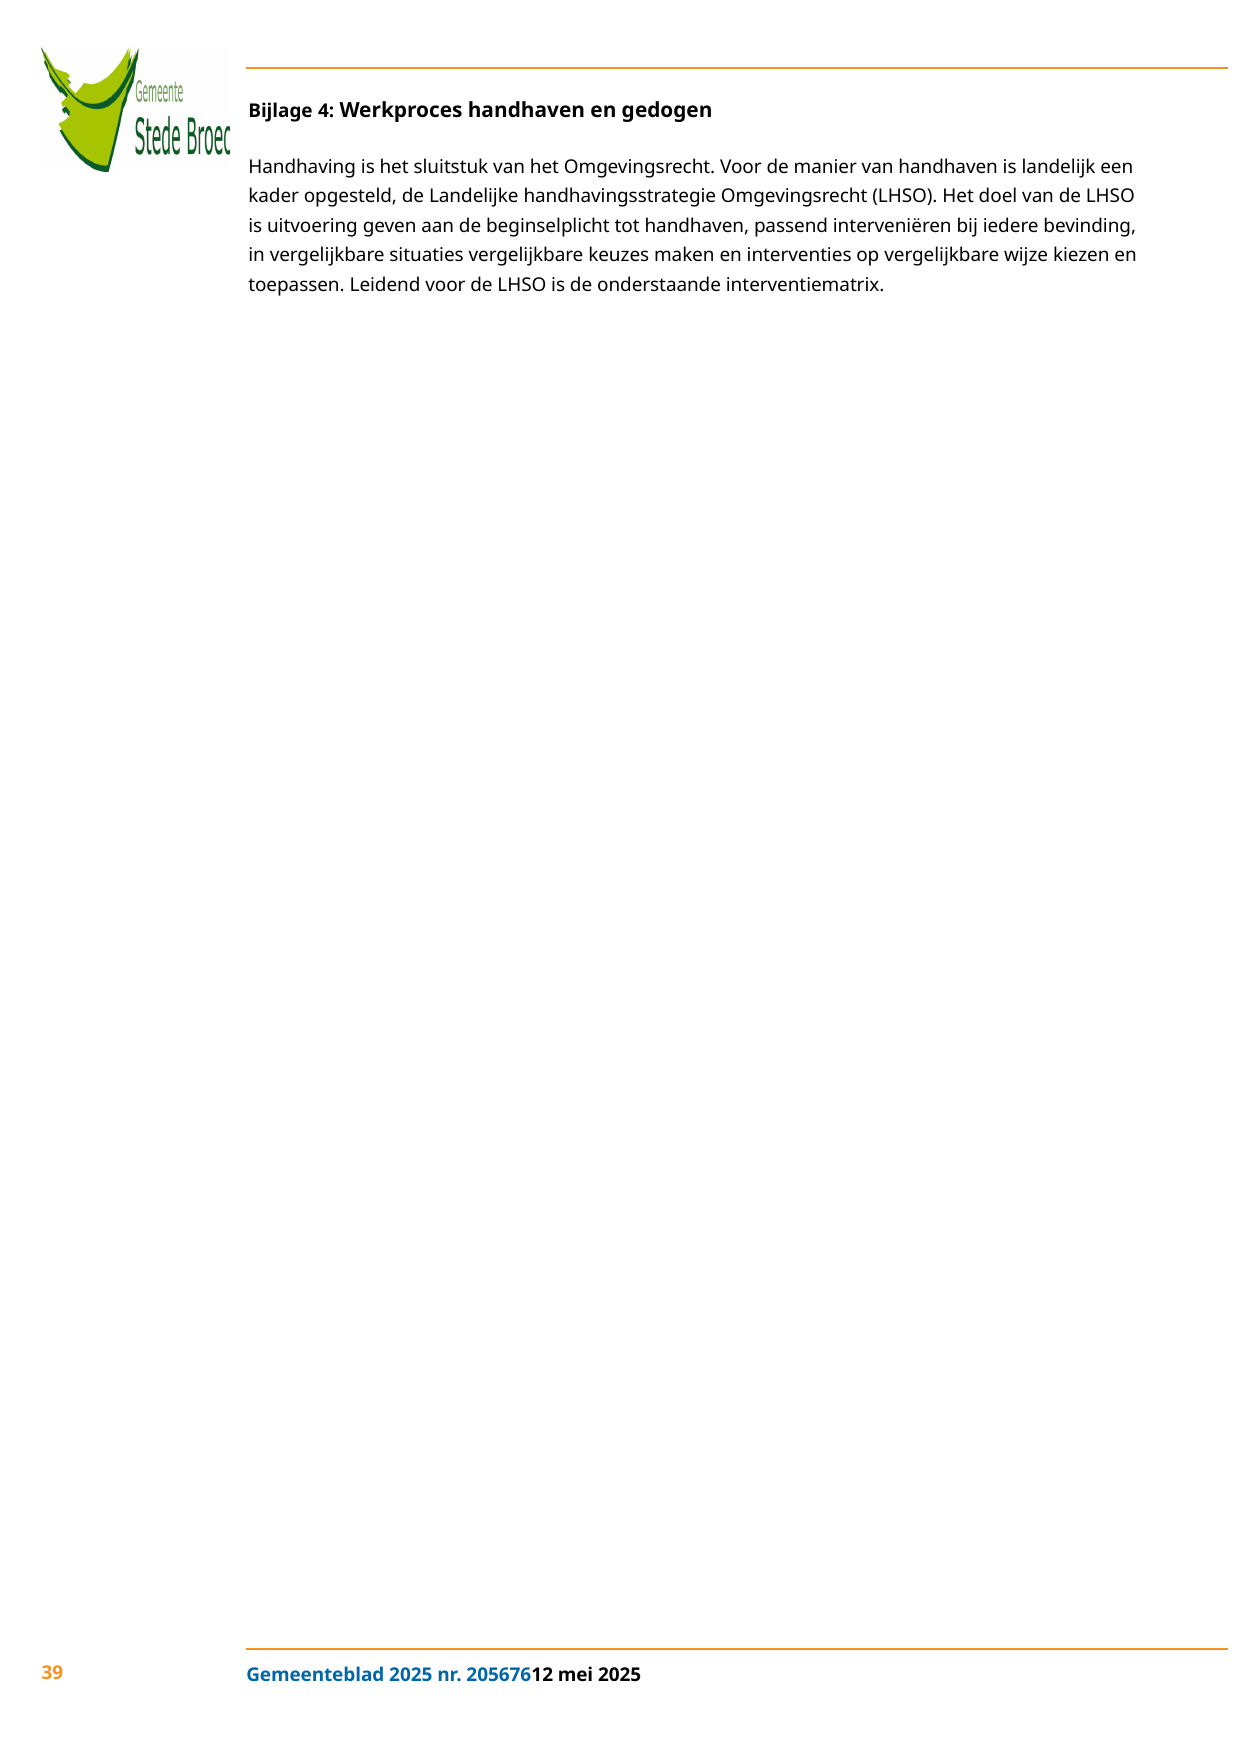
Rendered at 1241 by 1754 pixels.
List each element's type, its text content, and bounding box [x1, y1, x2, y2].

text Handhaving is het sluitstuk van het Omgevingsrecht. Voor de manier van handhaven is landelijk een kader opgesteld, de Landelijke handhavingsstrategie Omgevingsrecht (LHSO). Het doel van de LHSO is uitvoering geven aan de beginselplicht tot handhaven, passend interveniëren bij iedere bevinding, in vergelijkbare situaties vergelijkbare keuzes maken en interventies op vergelijkbare wijze kiezen en toepassen. Leidend voor de LHSO is de onderstaande interventiematrix. [248, 153, 1152, 297]
text Bijlage 4: Werkproces handhaven en gedogen [248, 95, 1152, 123]
picture [41, 47, 231, 172]
